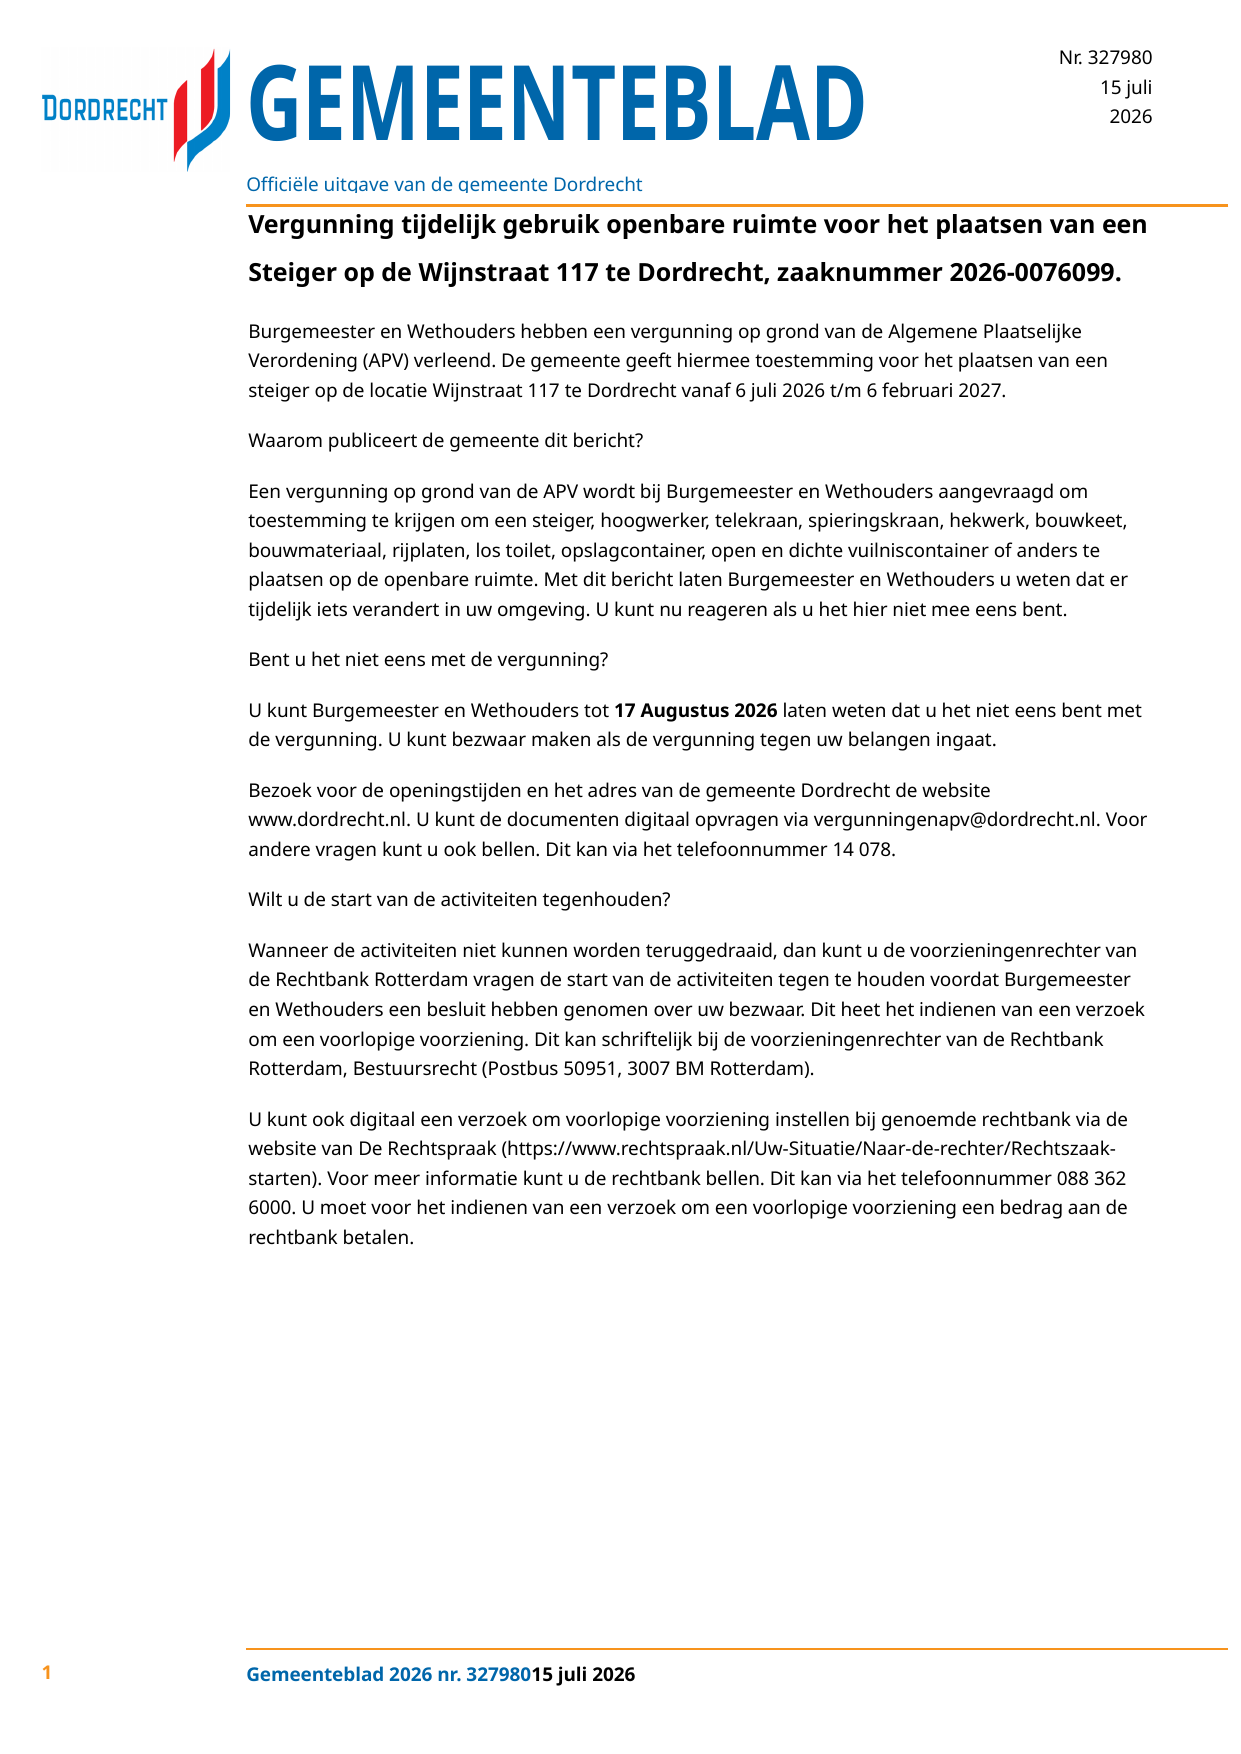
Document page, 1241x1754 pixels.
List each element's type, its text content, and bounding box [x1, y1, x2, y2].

text Bent u het niet eens met de vergunning? [248, 647, 1152, 672]
text Vergunning tijdelijk gebruik openbare ruimte voor het plaatsen van een Steiger op de Wijnstraat 117 te Dordrecht, zaaknummer 2026-0076099. [248, 207, 1152, 288]
text U kunt ook digitaal een verzoek om voorlopige voorziening instellen bij genoemde rechtbank via de website van De Rechtspraak (https://www.rechtspraak.nl/Uw-Situatie/Naar-de-rechter/Rechtszaak-starten). Voor meer informatie kunt u de rechtbank bellen. Dit kan via het telefoonnummer 088 362 6000. U moet voor het indienen van een verzoek om een voorlopige voorziening een bedrag aan de rechtbank betalen. [248, 1106, 1152, 1250]
text Burgemeester en Wethouders hebben een vergunning op grond van de Algemene Plaatselijke Verordening (APV) verleend. De gemeente geeft hiermee toestemming voor het plaatsen van een steiger op de locatie Wijnstraat 117 te Dordrecht vanaf 6 juli 2026 t/m 6 februari 2027. [248, 318, 1152, 403]
text U kunt Burgemeester en Wethouders tot 17 Augustus 2026 laten weten dat u het niet eens bent met de vergunning. U kunt bezwaar maken als de vergunning tegen uw belangen ingaat. [248, 697, 1152, 752]
text Waarom publiceert de gemeente dit bericht? [248, 427, 1152, 453]
text Wilt u de start van de activiteiten tegenhouden? [248, 887, 1152, 912]
picture [41, 47, 231, 172]
text Bezoek voor de openingstijden en het adres van de gemeente Dordrecht de website www.dordrecht.nl. U kunt de documenten digitaal opvragen via vergunningenapv@dordrecht.nl. Voor andere vragen kunt u ook bellen. Dit kan via het telefoonnummer 14 078. [248, 777, 1152, 862]
text Wanneer de activiteiten niet kunnen worden teruggedraaid, dan kunt u de voorzieningenrechter van de Rechtbank Rotterdam vragen de start van de activiteiten tegen te houden voordat Burgemeester en Wethouders een besluit hebben genomen over uw bezwaar. Dit heet het indienen van een verzoek om een voorlopige voorziening. Dit kan schriftelijk bij de voorzieningenrechter van de Rechtbank Rotterdam, Bestuursrecht (Postbus 50951, 3007 BM Rotterdam). [248, 937, 1152, 1081]
text Een vergunning op grond van de APV wordt bij Burgemeester en Wethouders aangevraagd om toestemming te krijgen om een steiger, hoogwerker, telekraan, spieringskraan, hekwerk, bouwkeet, bouwmateriaal, rijplaten, los toilet, opslagcontainer, open en dichte vuilniscontainer of anders te plaatsen op de openbare ruimte. Met dit bericht laten Burgemeester en Wethouders u weten dat er tijdelijk iets verandert in uw omgeving. U kunt nu reageren als u het hier niet mee eens bent. [248, 478, 1152, 622]
